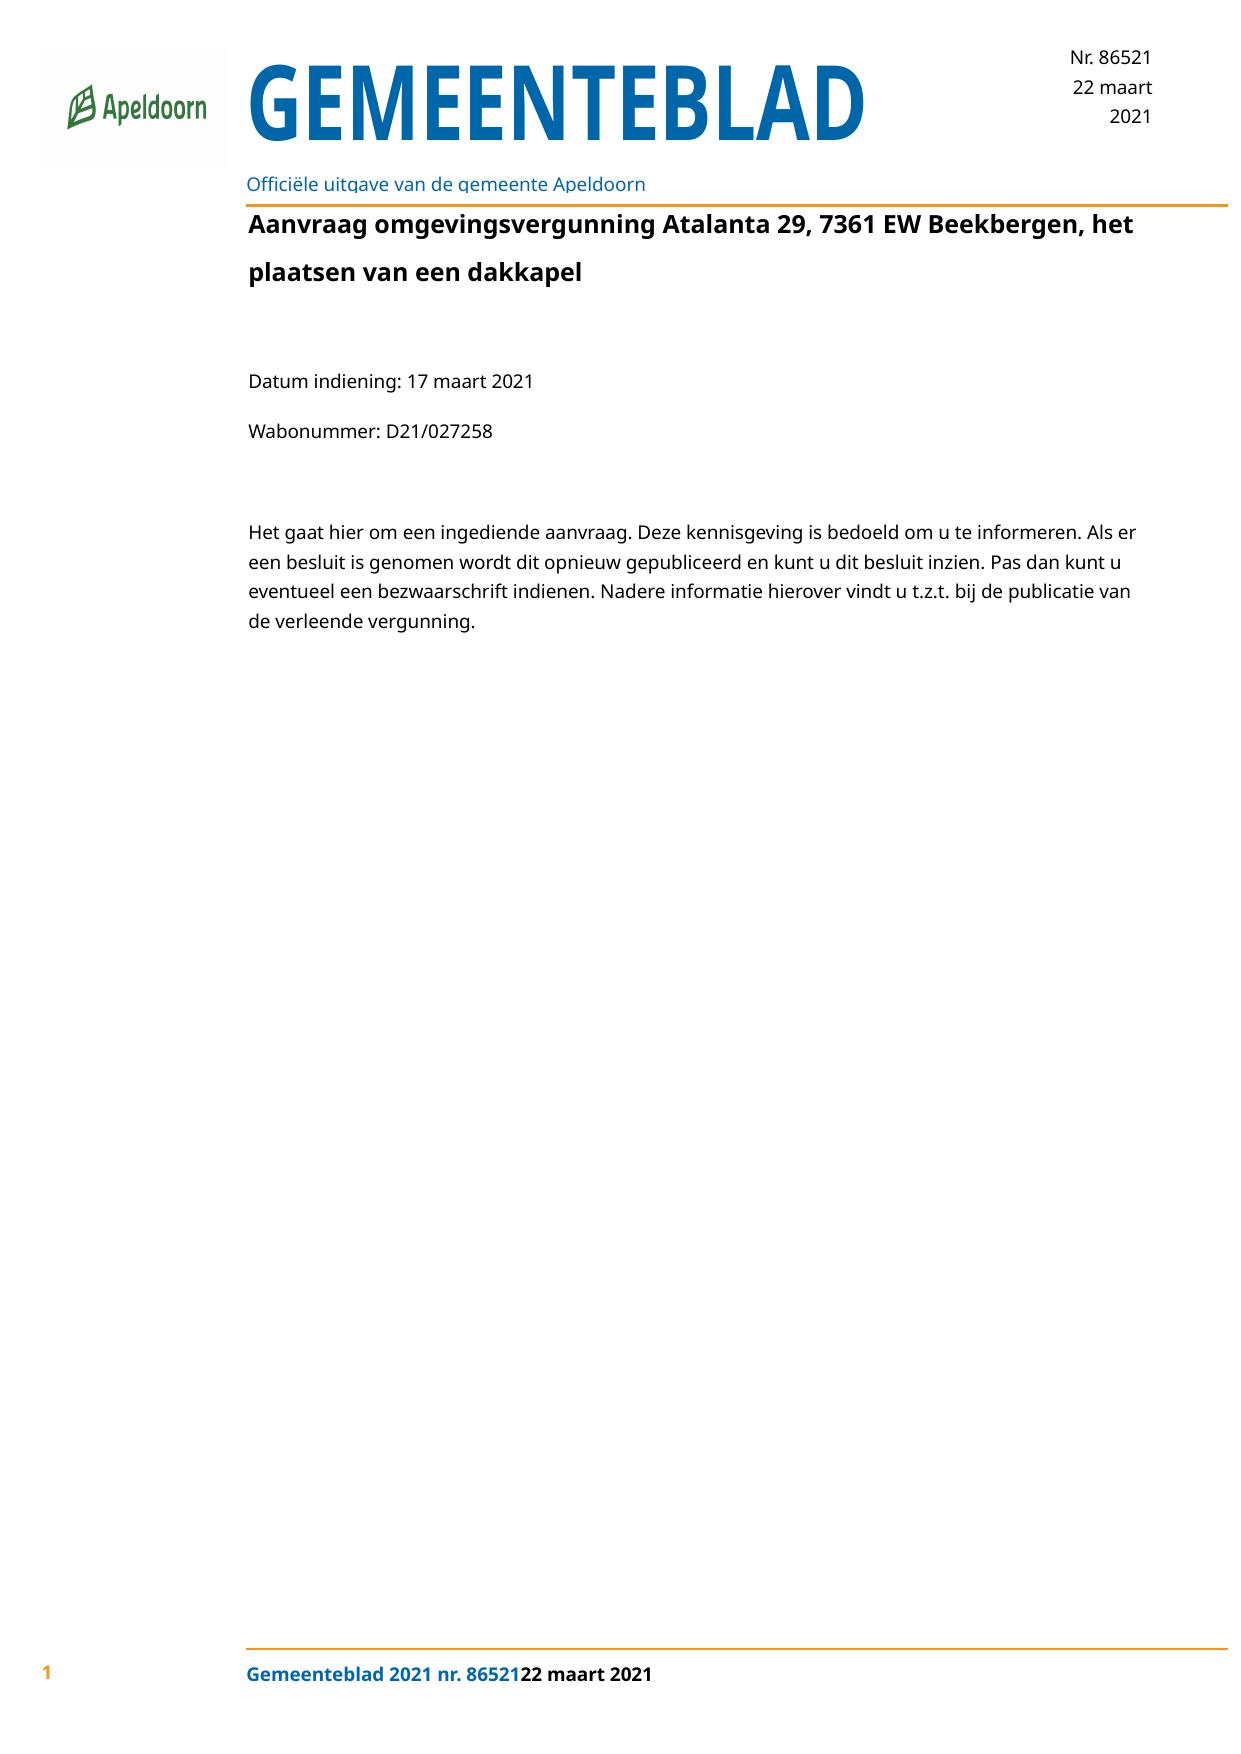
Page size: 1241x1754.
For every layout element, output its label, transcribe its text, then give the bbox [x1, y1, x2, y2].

text Aanvraag omgevingsvergunning Atalanta 29, 7361 EW Beekbergen, het plaatsen van een dakkapel [248, 207, 1152, 288]
text Het gaat hier om een ingediende aanvraag. Deze kennisgeving is bedoeld om u te informeren. Als er een besluit is genomen wordt dit opnieuw gepubliceerd en kunt u dit besluit inzien. Pas dan kunt u eventueel een bezwaarschrift indienen. Nadere informatie hierover vindt u t.z.t. bij de publicatie van de verleende vergunning. [248, 519, 1152, 634]
picture [41, 47, 231, 172]
text Datum indiening: 17 maart 2021 [248, 368, 1152, 394]
text Wabonummer: D21/027258 [248, 419, 1152, 444]
